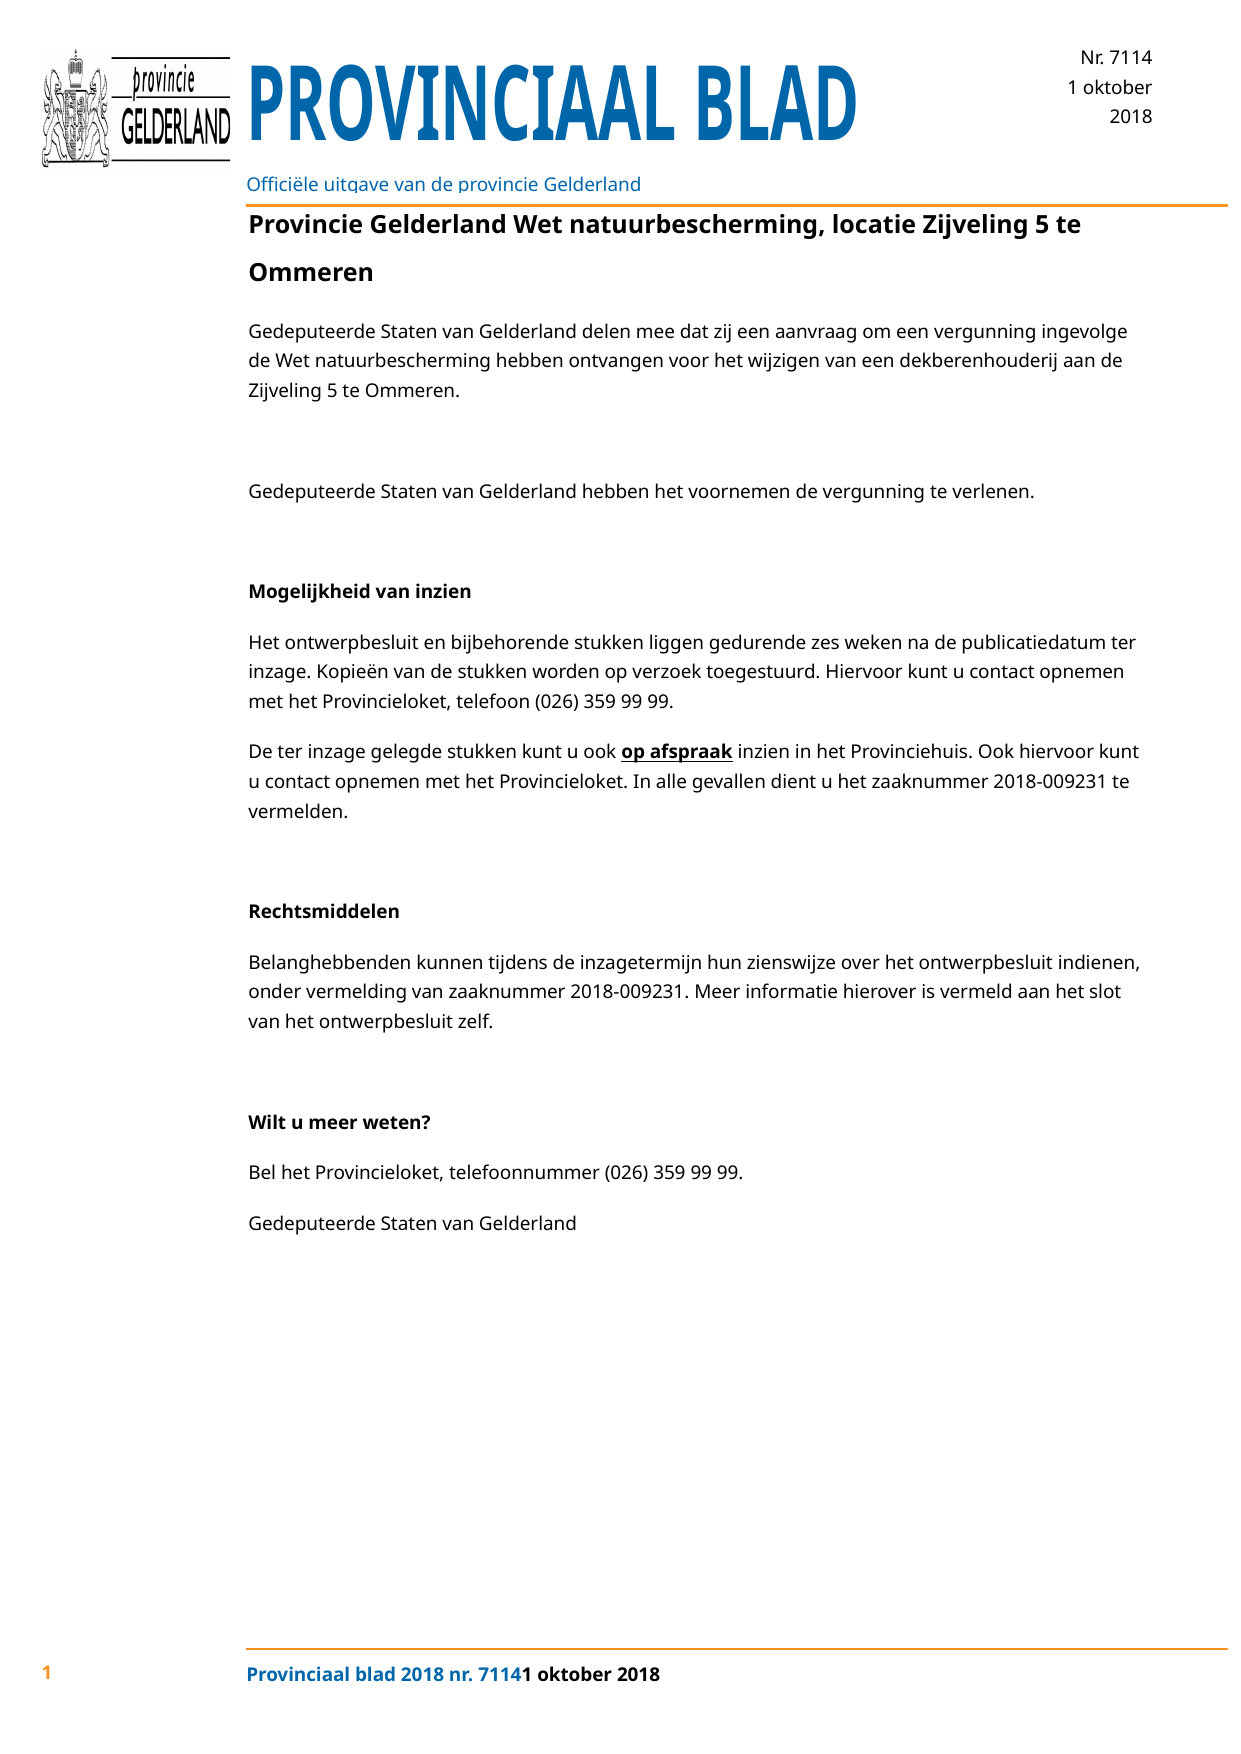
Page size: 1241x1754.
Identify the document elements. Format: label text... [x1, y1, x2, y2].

text Provincie Gelderland Wet natuurbescherming, locatie Zijveling 5 te Ommeren [248, 207, 1152, 288]
text De ter inzage gelegde stukken kunt u ook op afspraak inzien in het Provinciehuis. Ook hiervoor kunt u contact opnemen met het Provincieloket. In alle gevallen dient u het zaaknummer 2018-009231 te vermelden. [248, 739, 1152, 824]
text Bel het Provincieloket, telefoonnummer (026) 359 99 99. [248, 1159, 1152, 1185]
text Gedeputeerde Staten van Gelderland [248, 1210, 1152, 1236]
text Mogelijkheid van inzien [248, 579, 1152, 604]
text Wilt u meer weten? [248, 1109, 1152, 1135]
picture [41, 47, 231, 172]
text Rechtsmiddelen [248, 899, 1152, 924]
text Het ontwerpbesluit en bijbehorende stukken liggen gedurende zes weken na de publicatiedatum ter inzage. Kopieën van de stukken worden op verzoek toegestuurd. Hiervoor kunt u contact opnemen met het Provincieloket, telefoon (026) 359 99 99. [248, 629, 1152, 714]
text Belanghebbenden kunnen tijdens de inzagetermijn hun zienswijze over het ontwerpbesluit indienen, onder vermelding van zaaknummer 2018-009231. Meer informatie hierover is vermeld aan het slot van het ontwerpbesluit zelf. [248, 949, 1152, 1034]
text Gedeputeerde Staten van Gelderland delen mee dat zij een aanvraag om een vergunning ingevolge de Wet natuurbescherming hebben ontvangen voor het wijzigen van een dekberenhouderij aan de Zijveling 5 te Ommeren. [248, 318, 1152, 403]
text Gedeputeerde Staten van Gelderland hebben het voornemen de vergunning te verlenen. [248, 478, 1152, 504]
